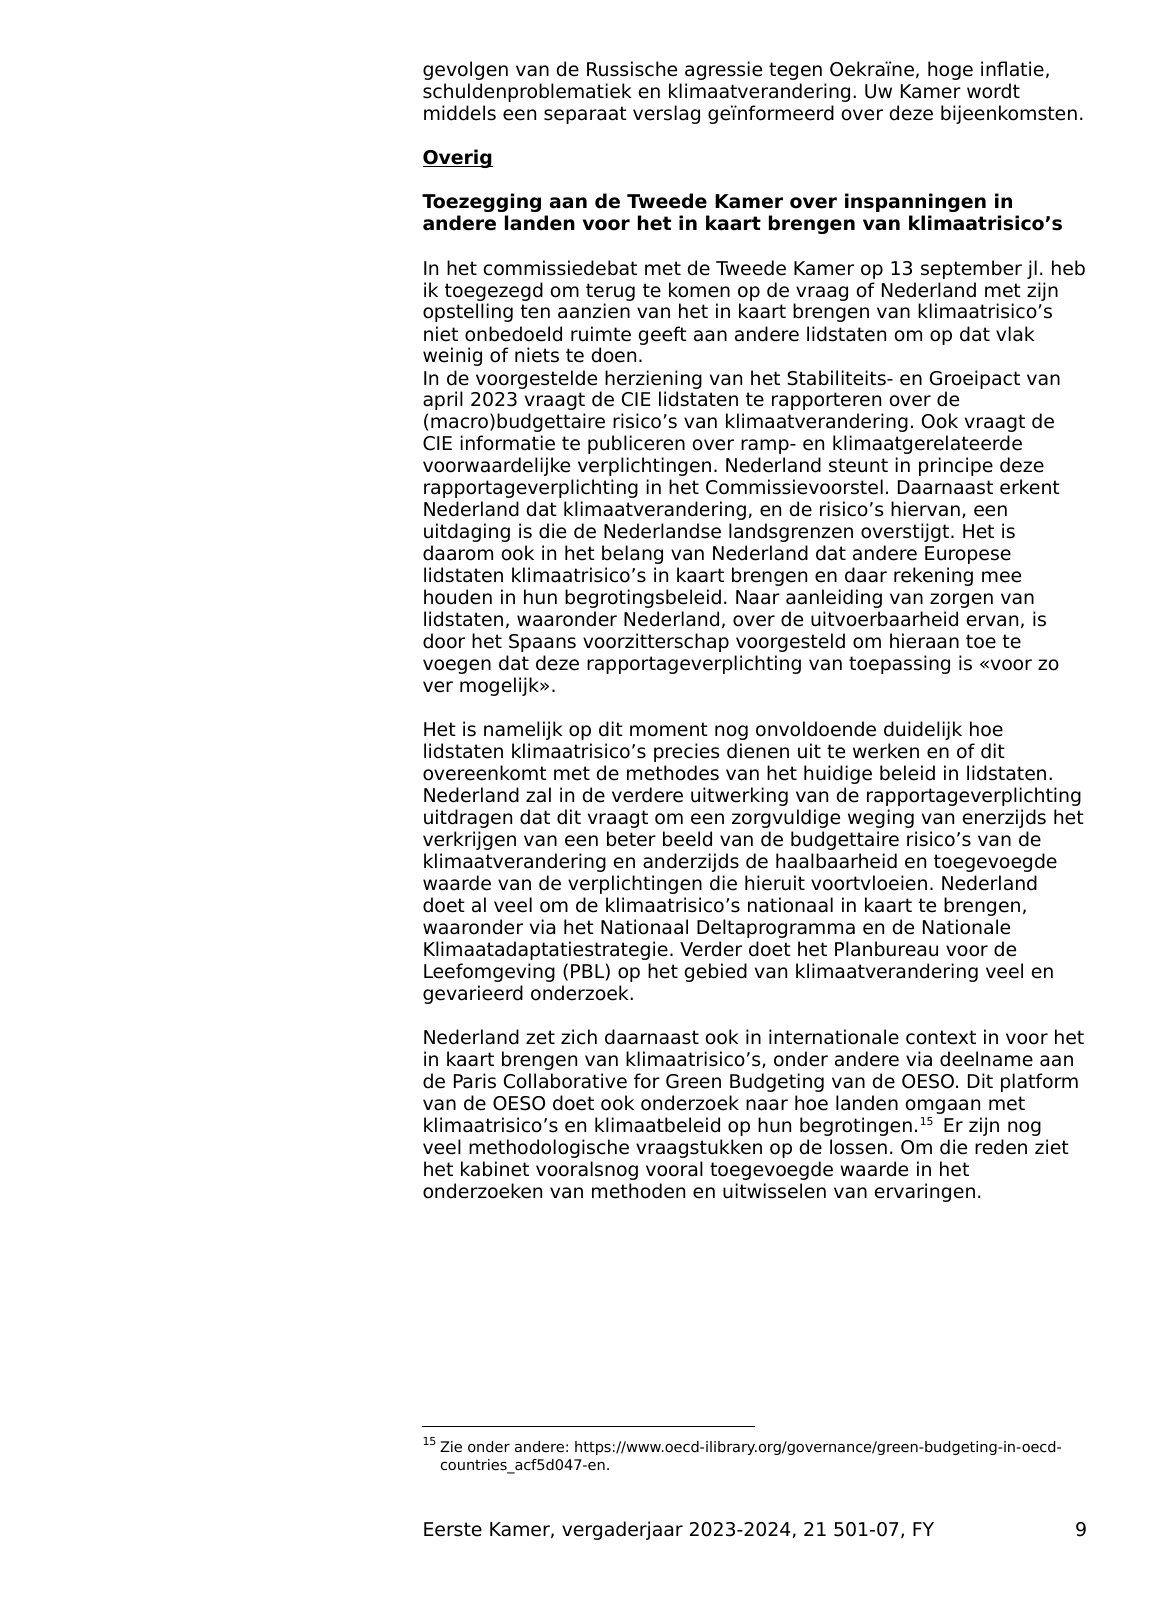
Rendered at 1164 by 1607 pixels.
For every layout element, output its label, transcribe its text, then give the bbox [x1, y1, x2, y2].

text Het is namelijk op dit moment nog onvoldoende duidelijk hoe lidstaten klimaatrisico’s precies dienen uit te werken en of dit overeenkomt met de methodes van het huidige beleid in lidstaten. Nederland zal in de verdere uitwerking van de rapportageverplichting uitdragen dat dit vraagt om een zorgvuldige weging van enerzijds het verkrijgen van een beter beeld van de budgettaire risico’s van de klimaatverandering en anderzijds de haalbaarheid en toegevoegde waarde van de verplichtingen die hieruit voortvloeien. Nederland doet al veel om de klimaatrisico’s nationaal in kaart te brengen, waaronder via het Nationaal Deltaprogramma en de Nationale Klimaatadaptatiestrategie. Verder doet het Planbureau voor de Leefomgeving (PBL) op het gebied van klimaatverandering veel en gevarieerd onderzoek. [422, 719, 1087, 1005]
text In het commissiedebat met de Tweede Kamer op 13 september jl. heb ik toegezegd om terug te komen op de vraag of Nederland met zijn opstelling ten aanzien van het in kaart brengen van klimaatrisico’s niet onbedoeld ruimte geeft aan andere lidstaten om op dat vlak weinig of niets te doen. [422, 257, 1087, 367]
subtitle Toezegging aan de Tweede Kamer over inspanningen in andere landen voor het in kaart brengen van klimaatrisico’s [422, 191, 1087, 235]
text gevolgen van de Russische agressie tegen Oekraïne, hoge inflatie, schuldenproblematiek en klimaatverandering. Uw Kamer wordt middels een separaat verslag geïnformeerd over deze bijeenkomsten. [422, 59, 1087, 125]
text In de voorgestelde herziening van het Stabiliteits- en Groeipact van april 2023 vraagt de CIE lidstaten te rapporteren over de (macro)budgettaire risico’s van klimaatverandering. Ook vraagt de CIE informatie te publiceren over ramp- en klimaatgerelateerde voorwaardelijke verplichtingen. Nederland steunt in principe deze rapportageverplichting in het Commissievoorstel. Daarnaast erkent Nederland dat klimaatverandering, en de risico’s hiervan, een uitdaging is die de Nederlandse landsgrenzen overstijgt. Het is daarom ook in het belang van Nederland dat andere Europese lidstaten klimaatrisico’s in kaart brengen en daar rekening mee houden in hun begrotingsbeleid. Naar aanleiding van zorgen van lidstaten, waaronder Nederland, over de uitvoerbaarheid ervan, is door het Spaans voorzitterschap voorgesteld om hieraan toe te voegen dat deze rapportageverplichting van toepassing is «voor zo ver mogelijk». [422, 367, 1087, 697]
subtitle Overig [422, 147, 1087, 169]
text Nederland zet zich daarnaast ook in internationale context in voor het in kaart brengen van klimaatrisico’s, onder andere via deelname aan de Paris Collaborative for Green Budgeting van de OESO. Dit platform van de OESO doet ook onderzoek naar hoe landen omgaan met klimaatrisico’s en klimaatbeleid op hun begrotingen. Er zijn nog veel methodologische vraagstukken op de lossen. Om die reden ziet het kabinet vooralsnog vooral toegevoegde waarde in het onderzoeken van methoden en uitwisselen van ervaringen. [422, 1027, 1087, 1203]
text Zie onder andere: https://www.oecd-ilibrary.org/governance/green-budgeting-in-oecd-countries_acf5d047-en. [422, 1435, 1087, 1474]
